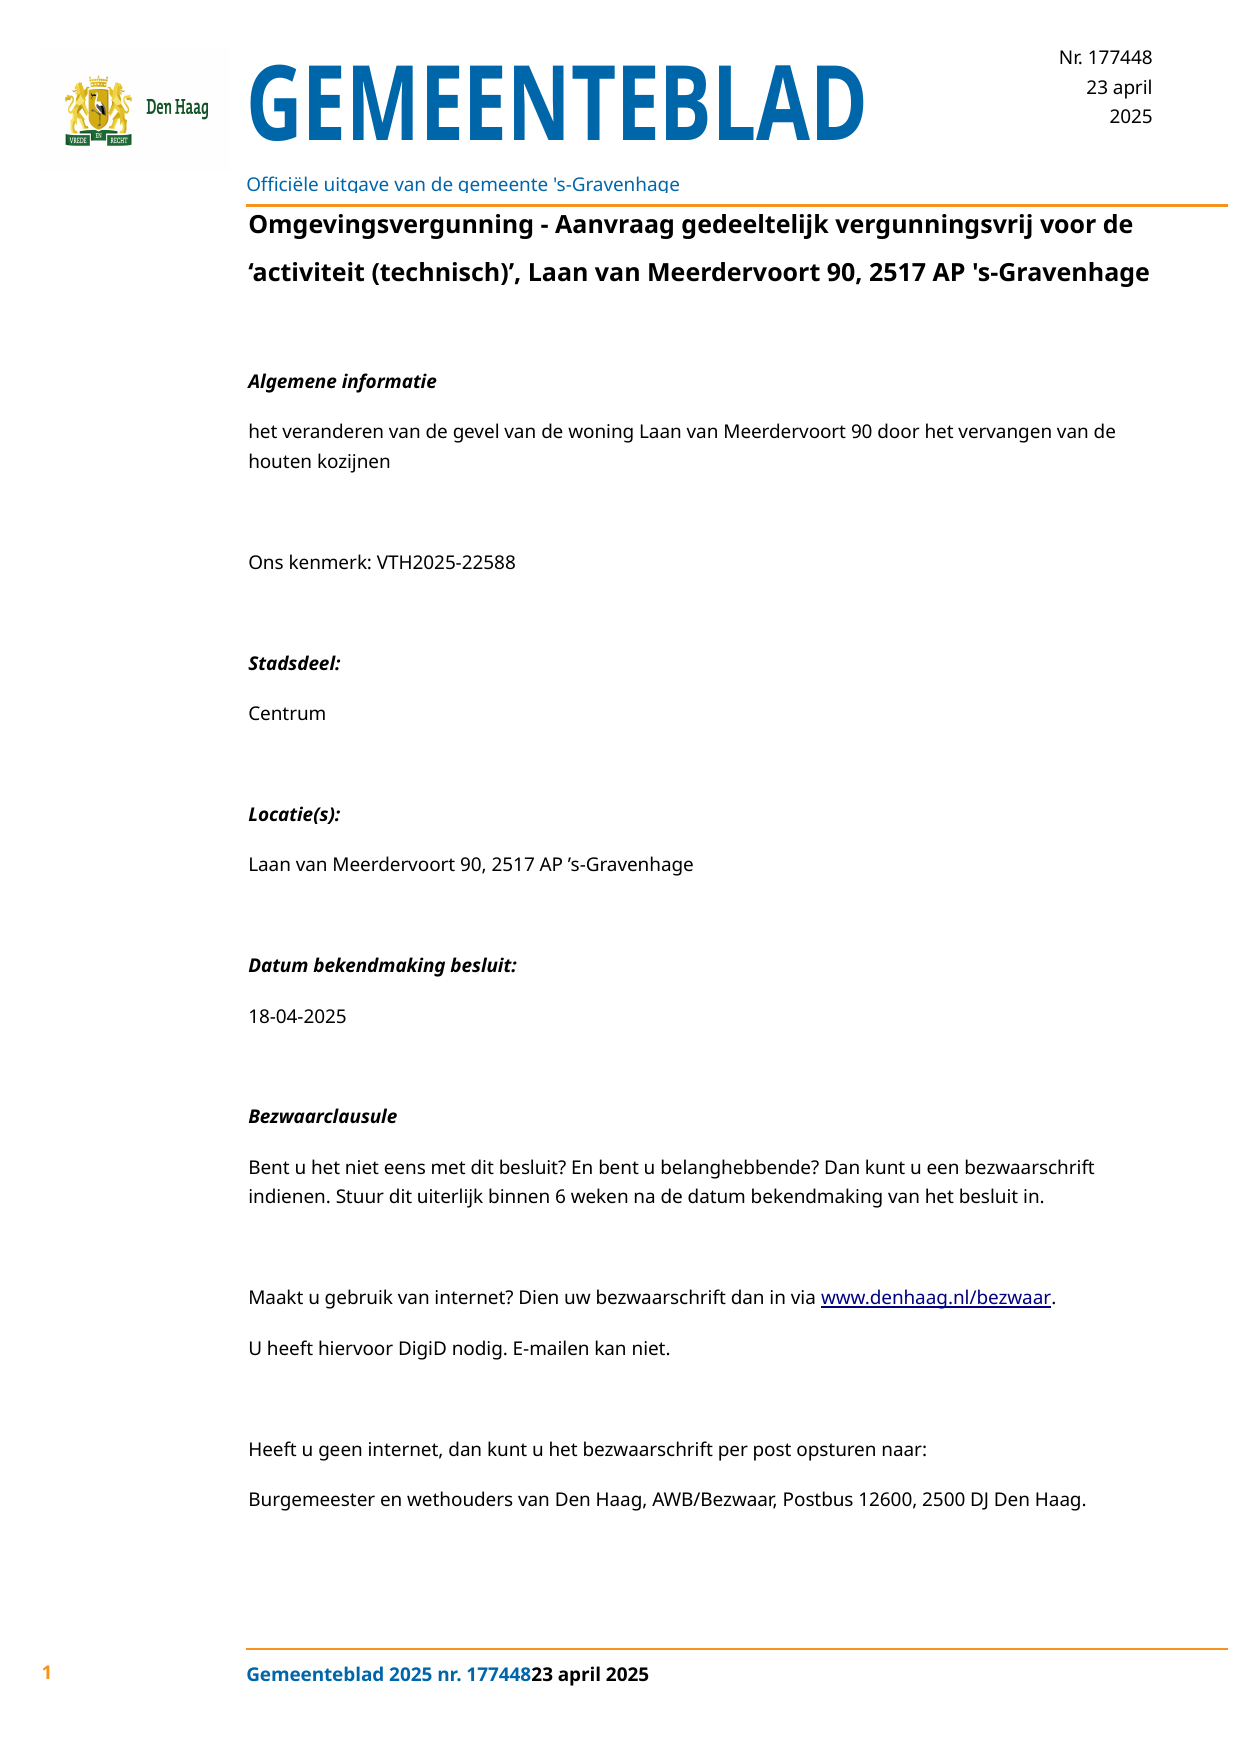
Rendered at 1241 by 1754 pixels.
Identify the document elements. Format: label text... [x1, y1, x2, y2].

text het veranderen van de gevel van de woning Laan van Meerdervoort 90 door het vervangen van de houten kozijnen [248, 419, 1152, 474]
text Laan van Meerdervoort 90, 2517 AP ’s-Gravenhage [248, 852, 1152, 877]
text U heeft hiervoor DigiD nodig. E-mailen kan niet. [248, 1335, 1152, 1361]
text Locatie(s): [248, 801, 1152, 827]
text Ons kenmerk: VTH2025-22588 [248, 549, 1152, 575]
text 18-04-2025 [248, 1003, 1152, 1029]
text Burgemeester en wethouders van Den Haag, AWB/Bezwaar, Postbus 12600, 2500 DJ Den Haag. [248, 1486, 1152, 1512]
text Bent u het niet eens met dit besluit? En bent u belanghebbende? Dan kunt u een bezwaarschrift indienen. Stuur dit uiterlijk binnen 6 weken na de datum bekendmaking van het besluit in. [248, 1154, 1152, 1209]
picture [41, 47, 231, 172]
text Algemene informatie [248, 368, 1152, 394]
text Stadsdeel: [248, 650, 1152, 676]
text Maakt u gebruik van internet? Dien uw bezwaarschrift dan in via www.denhaag.nl/bezwaar. [248, 1284, 1152, 1310]
text Heeft u geen internet, dan kunt u het bezwaarschrift per post opsturen naar: [248, 1436, 1152, 1462]
text Datum bekendmaking besluit: [248, 952, 1152, 978]
text Centrum [248, 700, 1152, 726]
text Bezwaarclausule [248, 1104, 1152, 1129]
text Omgevingsvergunning - Aanvraag gedeeltelijk vergunningsvrij voor de ‘activiteit (technisch)’, Laan van Meerdervoort 90, 2517 AP 's-Gravenhage [248, 207, 1152, 288]
